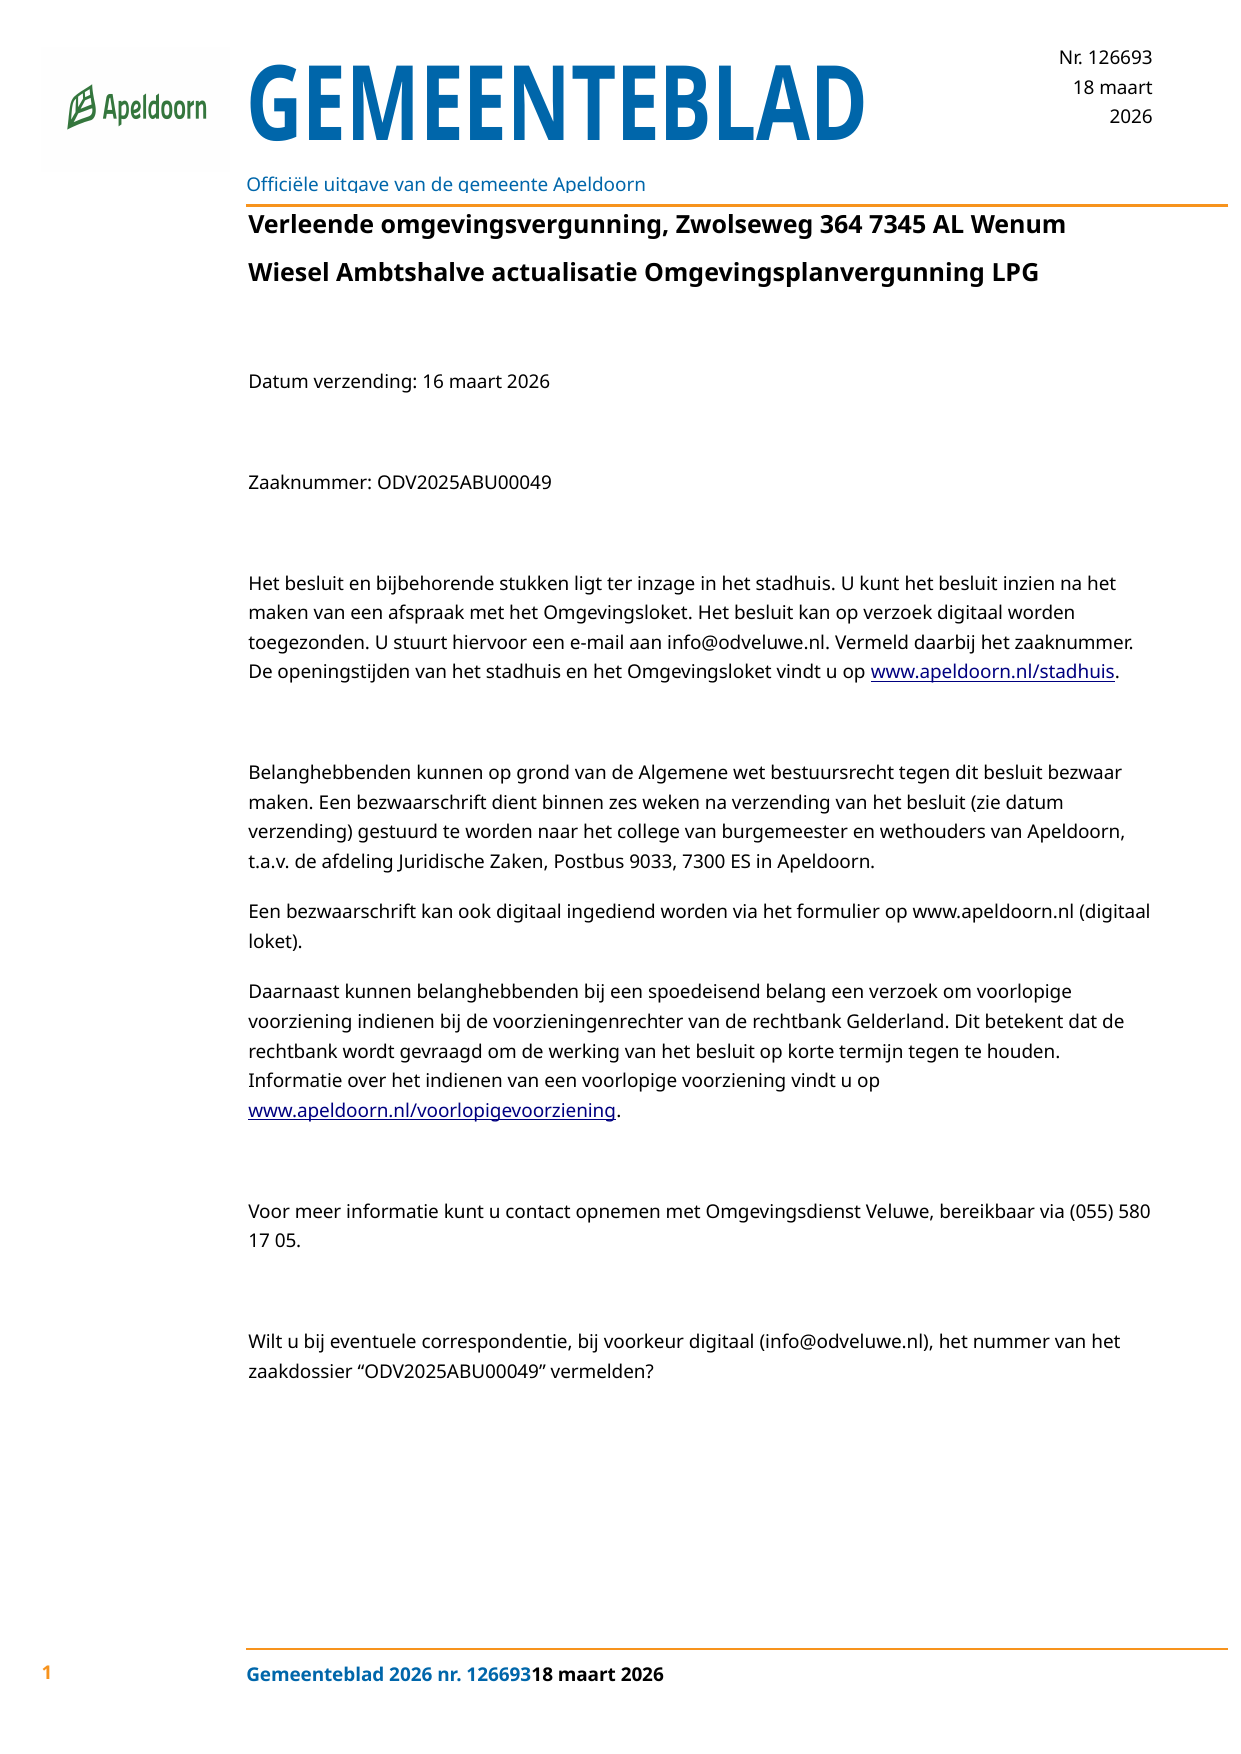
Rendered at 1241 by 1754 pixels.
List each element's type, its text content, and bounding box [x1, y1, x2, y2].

picture [41, 47, 231, 172]
text Een bezwaarschrift kan ook digitaal ingediend worden via het formulier op www.apeldoorn.nl (digitaal loket). [248, 899, 1152, 954]
text Datum verzending: 16 maart 2026 [248, 368, 1152, 394]
text Verleende omgevingsvergunning, Zwolseweg 364 7345 AL Wenum Wiesel Ambtshalve actualisatie Omgevingsplanvergunning LPG [248, 207, 1152, 288]
text Daarnaast kunnen belanghebbenden bij een spoedeisend belang een verzoek om voorlopige voorziening indienen bij de voorzieningenrechter van de rechtbank Gelderland. Dit betekent dat de rechtbank wordt gevraagd om de werking van het besluit op korte termijn tegen te houden. Informatie over het indienen van een voorlopige voorziening vindt u op www.apeldoorn.nl/voorlopigevoorziening. [248, 979, 1152, 1123]
text Voor meer informatie kunt u contact opnemen met Omgevingsdienst Veluwe, bereikbaar via (055) 580 17 05. [248, 1198, 1152, 1253]
text Het besluit en bijbehorende stukken ligt ter inzage in het stadhuis. U kunt het besluit inzien na het maken van een afspraak met het Omgevingsloket. Het besluit kan op verzoek digitaal worden toegezonden. U stuurt hiervoor een e-mail aan info@odveluwe.nl. Vermeld daarbij het zaaknummer. De openingstijden van het stadhuis en het Omgevingsloket vindt u op www.apeldoorn.nl/stadhuis. [248, 570, 1152, 684]
text Wilt u bij eventuele correspondentie, bij voorkeur digitaal (info@odveluwe.nl), het nummer van het zaakdossier “ODV2025ABU00049” vermelden? [248, 1328, 1152, 1384]
text Belanghebbenden kunnen op grond van de Algemene wet bestuursrecht tegen dit besluit bezwaar maken. Een bezwaarschrift dient binnen zes weken na verzending van het besluit (zie datum verzending) gestuurd te worden naar het college van burgemeester en wethouders van Apeldoorn, t.a.v. de afdeling Juridische Zaken, Postbus 9033, 7300 ES in Apeldoorn. [248, 759, 1152, 874]
text Zaaknummer: ODV2025ABU00049 [248, 469, 1152, 495]
